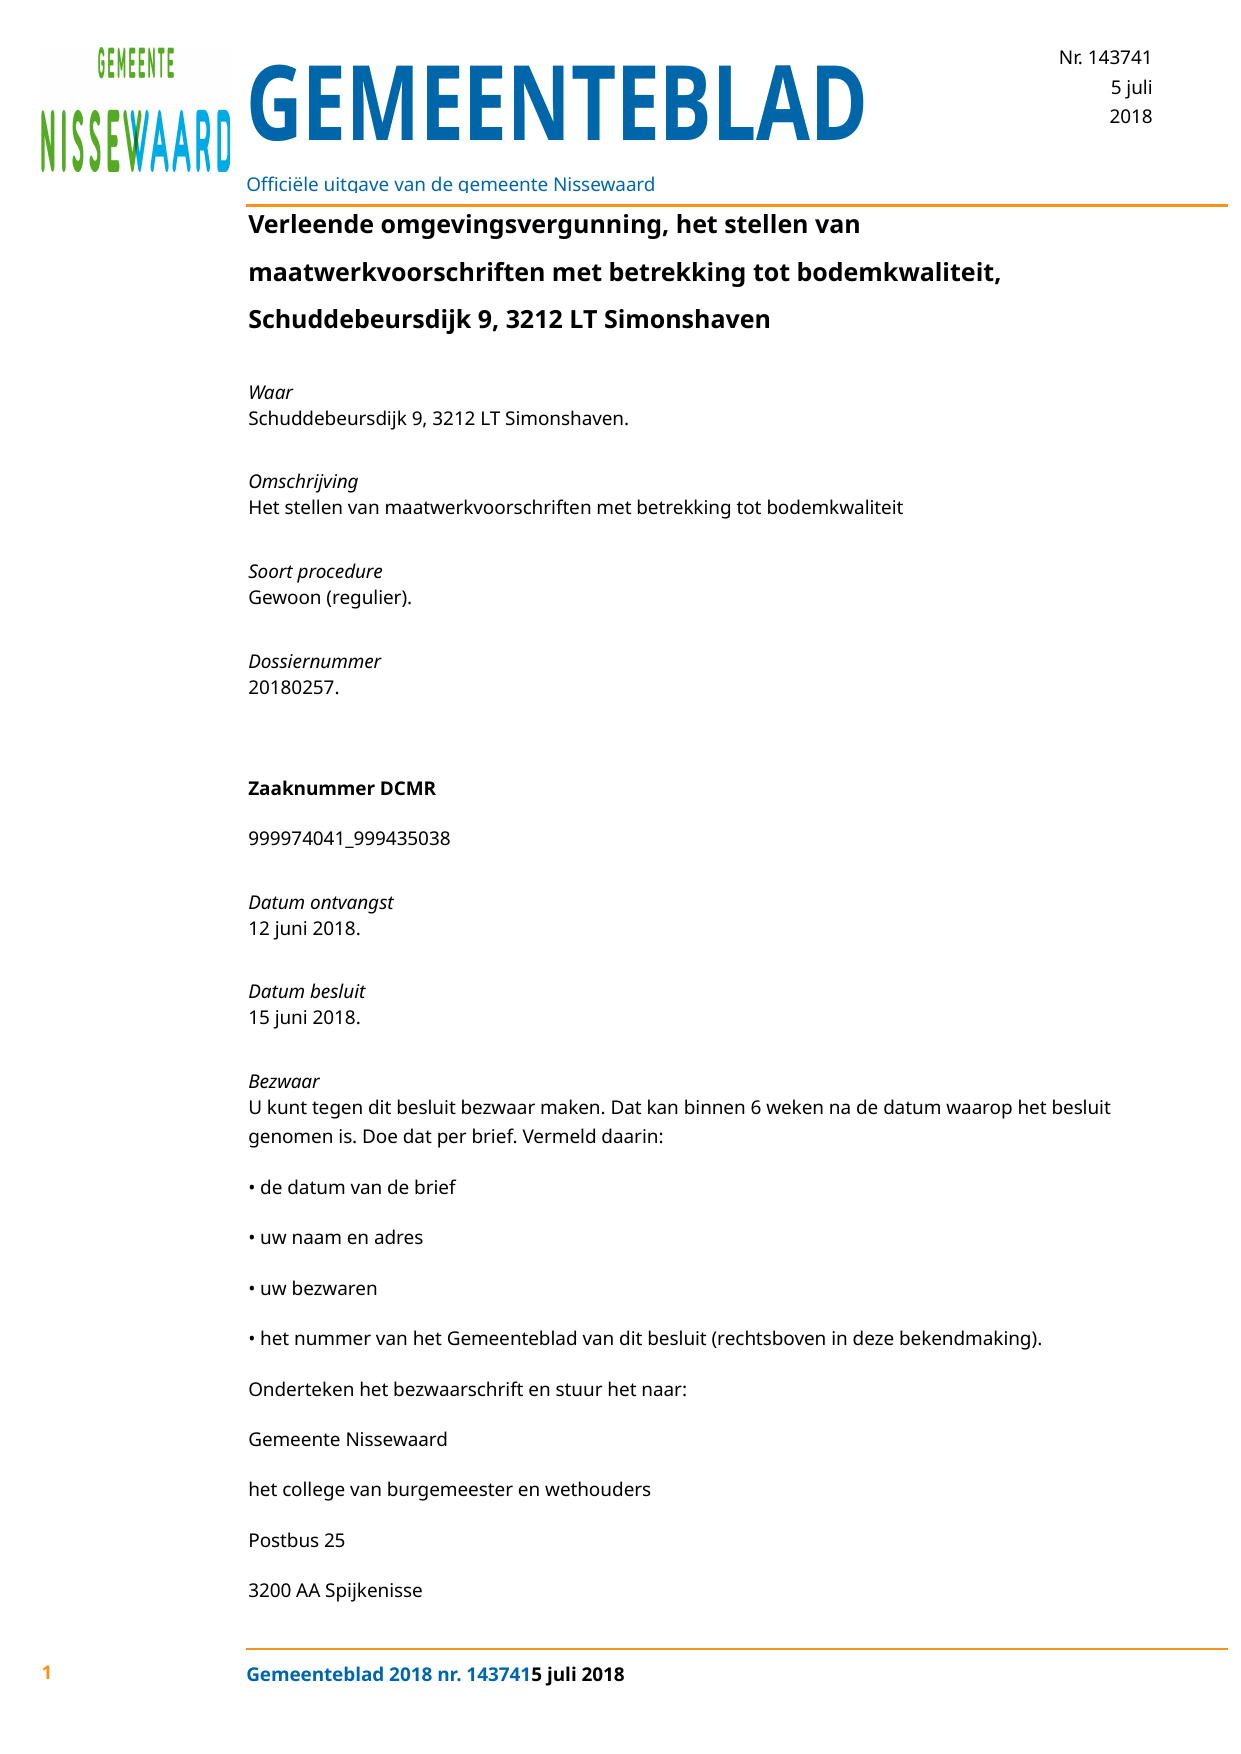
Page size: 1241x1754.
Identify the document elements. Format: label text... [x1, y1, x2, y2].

text Verleende omgevingsvergunning, het stellen van maatwerkvoorschriften met betrekking tot bodemkwaliteit, Schuddebeursdijk 9, 3212 LT Simonshaven [248, 207, 1152, 336]
picture [41, 47, 231, 172]
text Gemeente Nissewaard [248, 1426, 1152, 1452]
text Schuddebeursdijk 9, 3212 LT Simonshaven. [248, 405, 1152, 431]
text 999974041_999435038 [248, 825, 1152, 851]
picture [200, 151, 206, 172]
text Omschrijving [248, 469, 1152, 494]
text 15 juni 2018. [248, 1004, 1152, 1030]
text Soort procedure [248, 558, 1152, 584]
text Onderteken het bezwaarschrift en stuur het naar: [248, 1376, 1152, 1402]
text Datum ontvangst [248, 889, 1152, 915]
text Dossiernummer [248, 648, 1152, 674]
text Zaaknummer DCMR [248, 775, 1152, 800]
text Datum besluit [248, 979, 1152, 1004]
text 12 juni 2018. [248, 915, 1152, 941]
text • uw bezwaren [248, 1275, 1152, 1301]
picture [154, 157, 165, 172]
text • het nummer van het Gemeenteblad van dit besluit (rechtsboven in deze bekendmaking). [248, 1325, 1152, 1351]
text Gewoon (regulier). [248, 584, 1152, 610]
text 20180257. [248, 674, 1152, 699]
text U kunt tegen dit besluit bezwaar maken. Dat kan binnen 6 weken na de datum waarop het besluit genomen is. Doe dat per brief. Vermeld daarin: [248, 1094, 1152, 1149]
picture [201, 122, 206, 138]
text Het stellen van maatwerkvoorschriften met betrekking tot bodemkwaliteit [248, 494, 1152, 520]
text Postbus 25 [248, 1527, 1152, 1553]
picture [222, 122, 227, 160]
text 3200 AA Spijkenisse [248, 1577, 1152, 1603]
text • de datum van de brief [248, 1174, 1152, 1200]
picture [176, 157, 187, 172]
text het college van burgemeester en wethouders [248, 1477, 1152, 1502]
text Bezwaar [248, 1068, 1152, 1094]
text • uw naam en adres [248, 1224, 1152, 1250]
text Waar [248, 379, 1152, 405]
